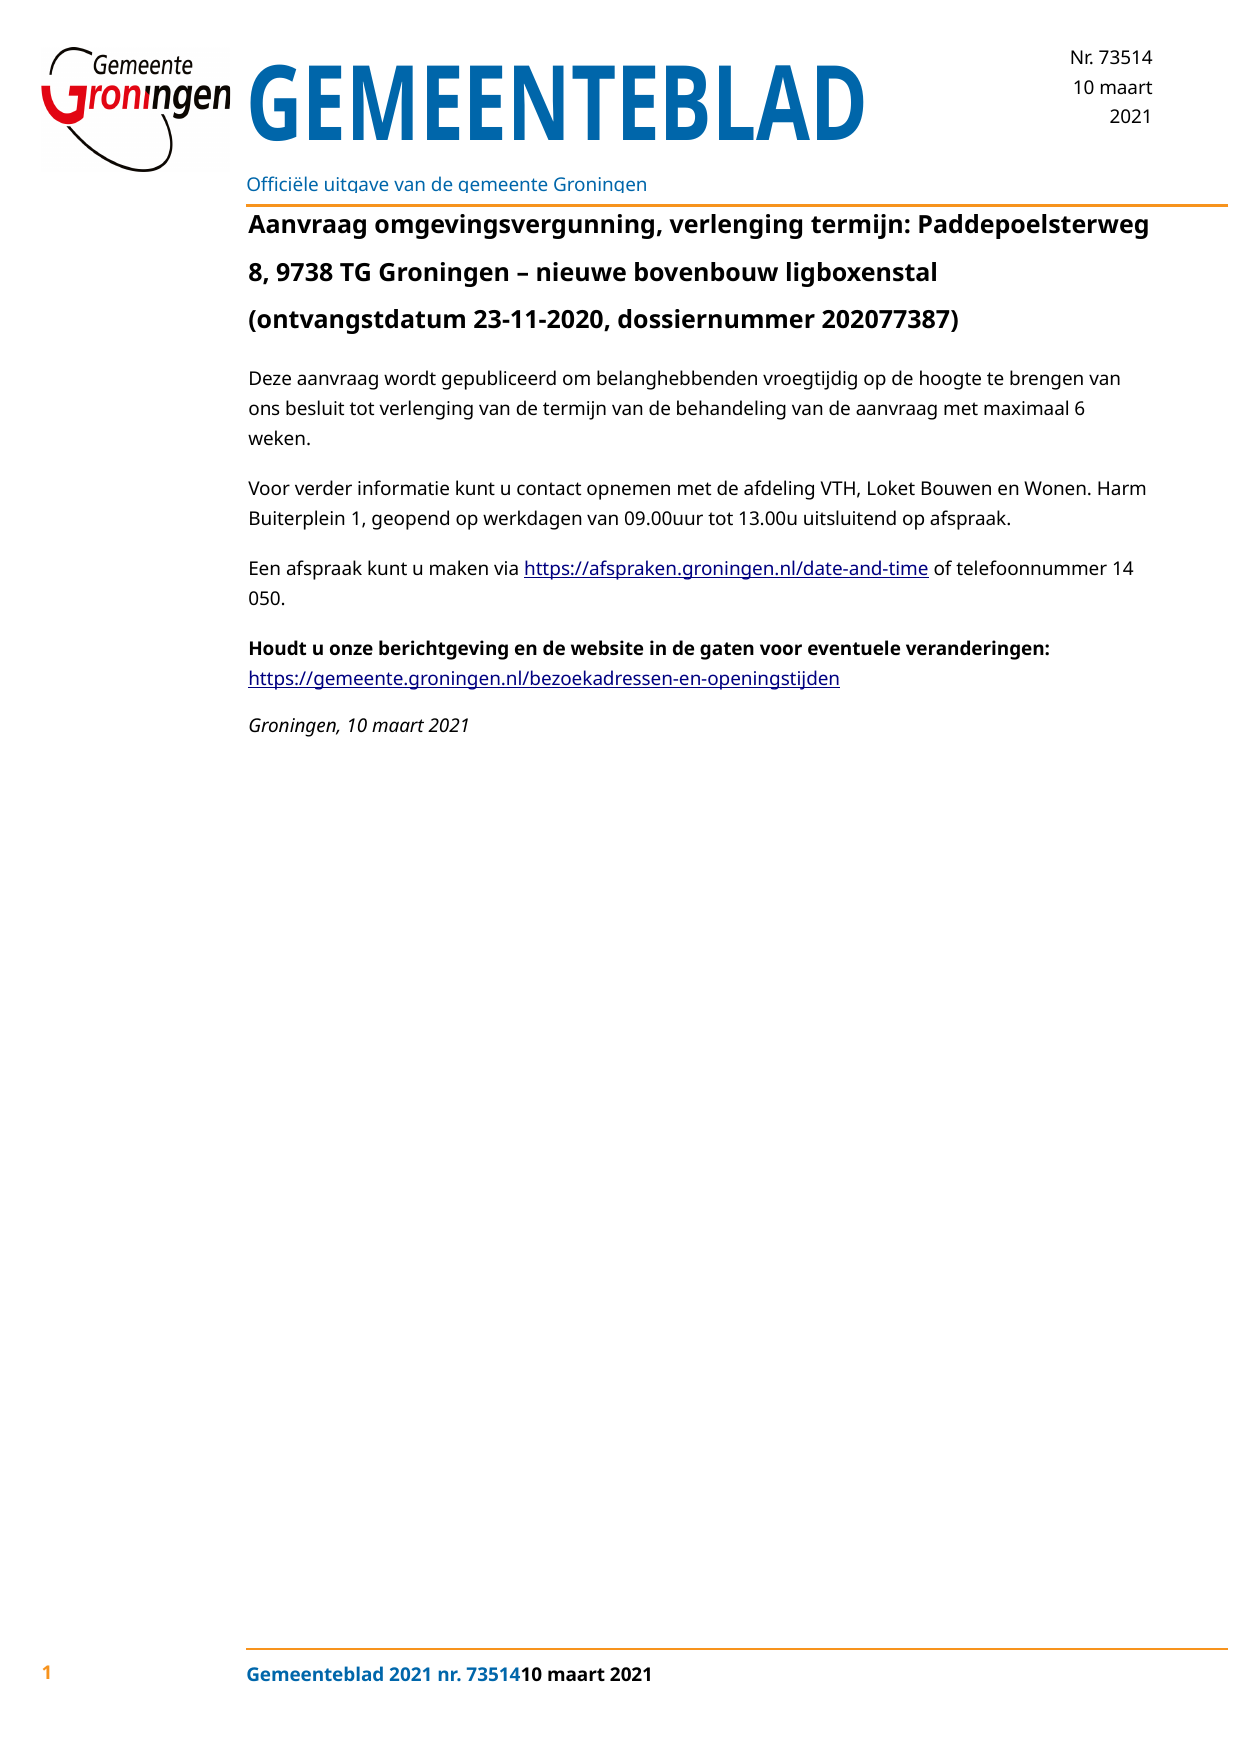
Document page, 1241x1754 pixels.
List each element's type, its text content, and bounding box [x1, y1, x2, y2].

text Voor verder informatie kunt u contact opnemen met de afdeling VTH, Loket Bouwen en Wonen. Harm Buiterplein 1, geopend op werkdagen van 09.00uur tot 13.00u uitsluitend op afspraak. [248, 475, 1152, 530]
text Aanvraag omgevingsvergunning, verlenging termijn: Paddepoelsterweg 8, 9738 TG Groningen – nieuwe bovenbouw ligboxenstal (ontvangstdatum 23-11-2020, dossiernummer 202077387) [248, 207, 1152, 336]
picture [41, 47, 231, 172]
text Een afspraak kunt u maken via https://afspraken.groningen.nl/date-and-time of telefoonnummer 14 050. [248, 555, 1152, 610]
text Deze aanvraag wordt gepubliceerd om belanghebbenden vroegtijdig op de hoogte te brengen van ons besluit tot verlenging van de termijn van de behandeling van de aanvraag met maximaal 6 weken. [248, 366, 1152, 450]
text Groningen, 10 maart 2021 [248, 712, 1152, 738]
text Houdt u onze berichtgeving en de website in de gaten voor eventuele veranderingen: https://gemeente.groningen.nl/bezoekadressen-en-openingstijden [248, 635, 1152, 690]
